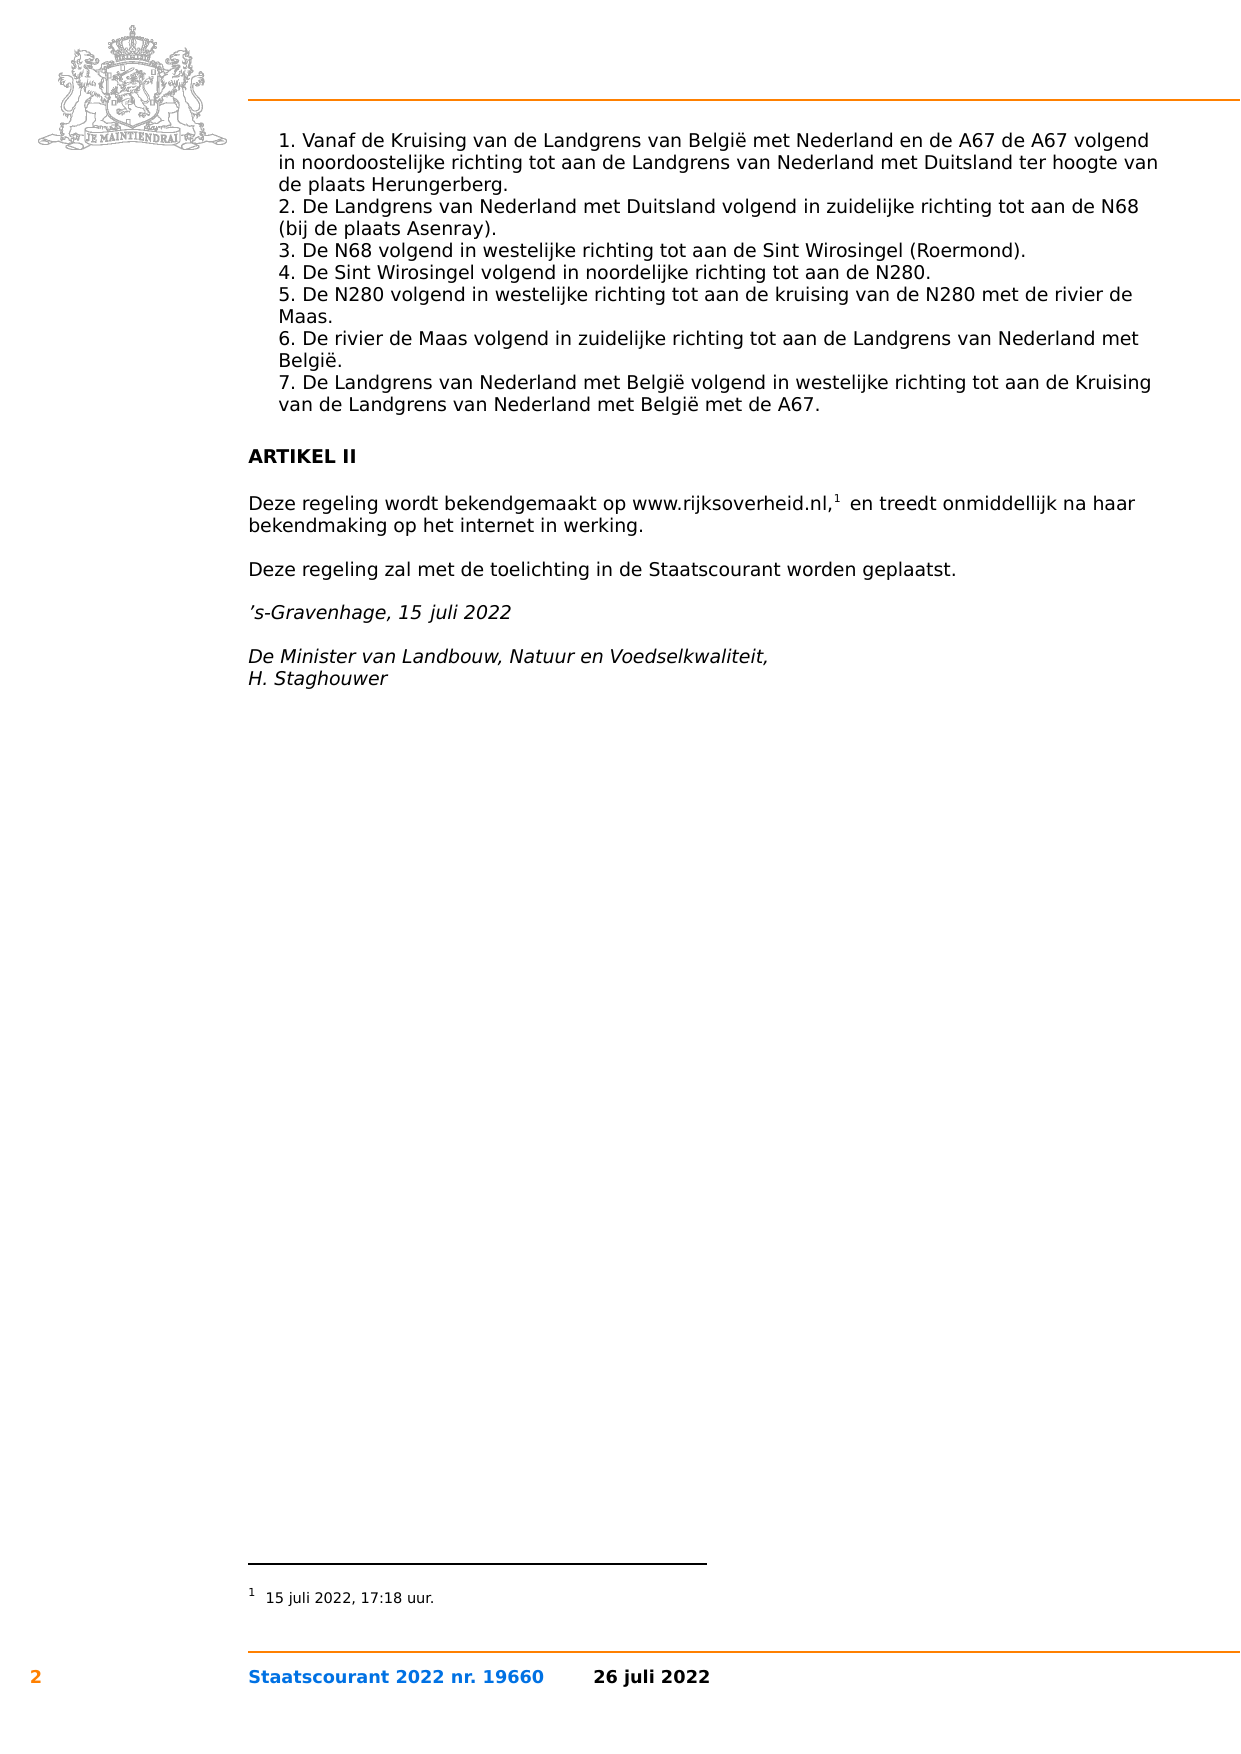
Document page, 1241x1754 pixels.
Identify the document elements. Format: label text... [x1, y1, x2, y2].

text 6. De rivier de Maas volgend in zuidelijke richting tot aan de Landgrens van Nederland met België. [278, 328, 1163, 372]
text 3. De N68 volgend in westelijke richting tot aan de Sint Wirosingel (Roermond). [278, 240, 1163, 262]
text 7. De Landgrens van Nederland met België volgend in westelijke richting tot aan de Kruising van de Landgrens van Nederland met België met de A67. [278, 372, 1163, 416]
text 15 juli 2022, 17:18 uur. [248, 1586, 1163, 1608]
text ’s-Gravenhage, 15 juli 2022 [248, 602, 1163, 624]
text De Minister van Landbouw, Natuur en Voedselkwaliteit, H. Staghouwer [248, 646, 1163, 690]
text 1. Vanaf de Kruising van de Landgrens van België met Nederland en de A67 de A67 volgend in noordoostelijke richting tot aan de Landgrens van Nederland met Duitsland ter hoogte van de plaats Herungerberg. [278, 130, 1163, 196]
picture [38, 25, 227, 150]
text Deze regeling zal met de toelichting in de Staatscourant worden geplaatst. [248, 558, 1163, 580]
text 4. De Sint Wirosingel volgend in noordelijke richting tot aan de N280. [278, 262, 1163, 284]
text 5. De N280 volgend in westelijke richting tot aan de kruising van de N280 met de rivier de Maas. [278, 284, 1163, 328]
text 2. De Landgrens van Nederland met Duitsland volgend in zuidelijke richting tot aan de N68 (bij de plaats Asenray). [278, 196, 1163, 240]
text Deze regeling wordt bekendgemaakt op www.rijksoverheid.nl, en treedt onmiddellijk na haar bekendmaking op het internet in werking. [248, 493, 1163, 537]
subtitle ARTIKEL II [248, 446, 1163, 468]
